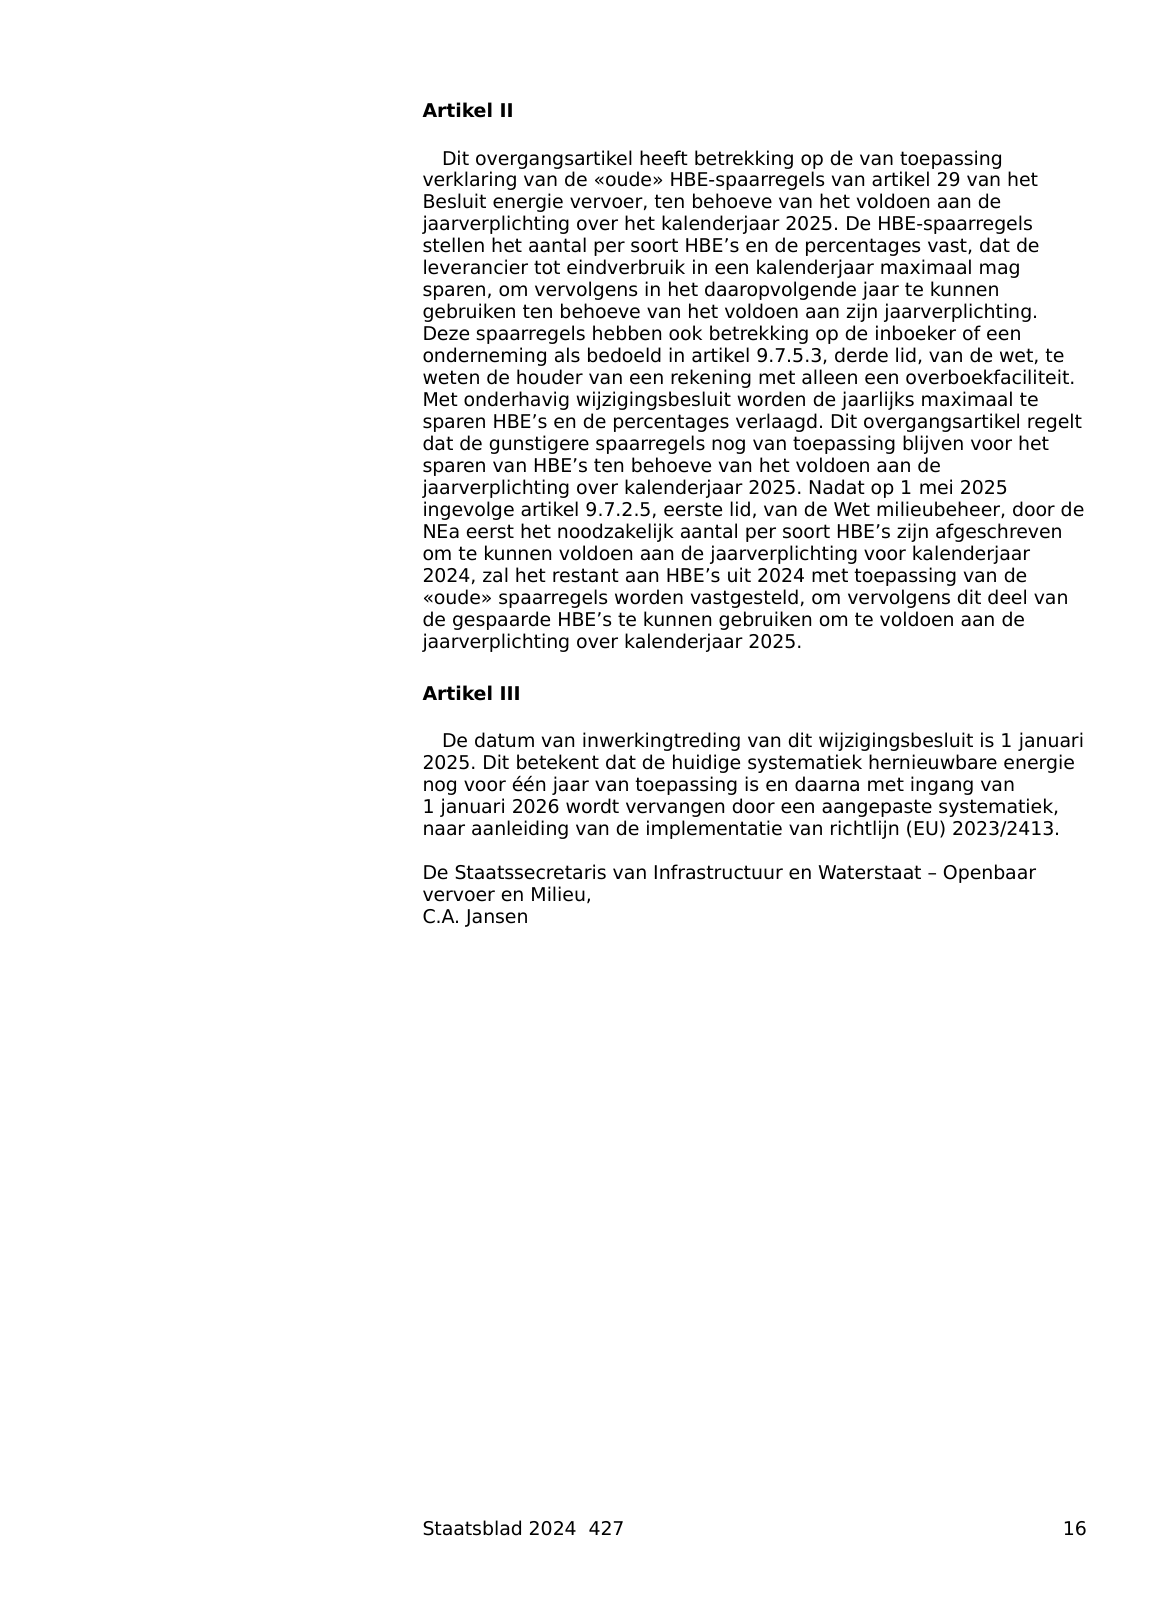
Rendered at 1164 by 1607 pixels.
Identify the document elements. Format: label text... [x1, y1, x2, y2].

text De datum van inwerkingtreding van dit wijzigingsbesluit is 1 januari 2025. Dit betekent dat de huidige systematiek hernieuwbare energie nog voor één jaar van toepassing is en daarna met ingang van 1 januari 2026 wordt vervangen door een aangepaste systematiek, naar aanleiding van de implementatie van richtlijn (EU) 2023/2413. [422, 730, 1087, 840]
text Dit overgangsartikel heeft betrekking op de van toepassing verklaring van de «oude» HBE-spaarregels van artikel 29 van het Besluit energie vervoer, ten behoeve van het voldoen aan de jaarverplichting over het kalenderjaar 2025. De HBE-spaarregels stellen het aantal per soort HBE’s en de percentages vast, dat de leverancier tot eindverbruik in een kalenderjaar maximaal mag sparen, om vervolgens in het daaropvolgende jaar te kunnen gebruiken ten behoeve van het voldoen aan zijn jaarverplichting. Deze spaarregels hebben ook betrekking op de inboeker of een onderneming als bedoeld in artikel 9.7.5.3, derde lid, van de wet, te weten de houder van een rekening met alleen een overboekfaciliteit. Met onderhavig wijzigingsbesluit worden de jaarlijks maximaal te sparen HBE’s en de percentages verlaagd. Dit overgangsartikel regelt dat de gunstigere spaarregels nog van toepassing blijven voor het sparen van HBE’s ten behoeve van het voldoen aan de jaarverplichting over kalenderjaar 2025. Nadat op 1 mei 2025 ingevolge artikel 9.7.2.5, eerste lid, van de Wet milieubeheer, door de NEa eerst het noodzakelijk aantal per soort HBE’s zijn afgeschreven om te kunnen voldoen aan de jaarverplichting voor kalenderjaar 2024, zal het restant aan HBE’s uit 2024 met toepassing van de «oude» spaarregels worden vastgesteld, om vervolgens dit deel van de gespaarde HBE’s te kunnen gebruiken om te voldoen aan de jaarverplichting over kalenderjaar 2025. [422, 147, 1087, 653]
subtitle Artikel II [422, 100, 1087, 122]
text De Staatssecretaris van Infrastructuur en Waterstaat – Openbaar vervoer en Milieu, C.A. Jansen [422, 862, 1087, 928]
subtitle Artikel III [422, 683, 1087, 705]
